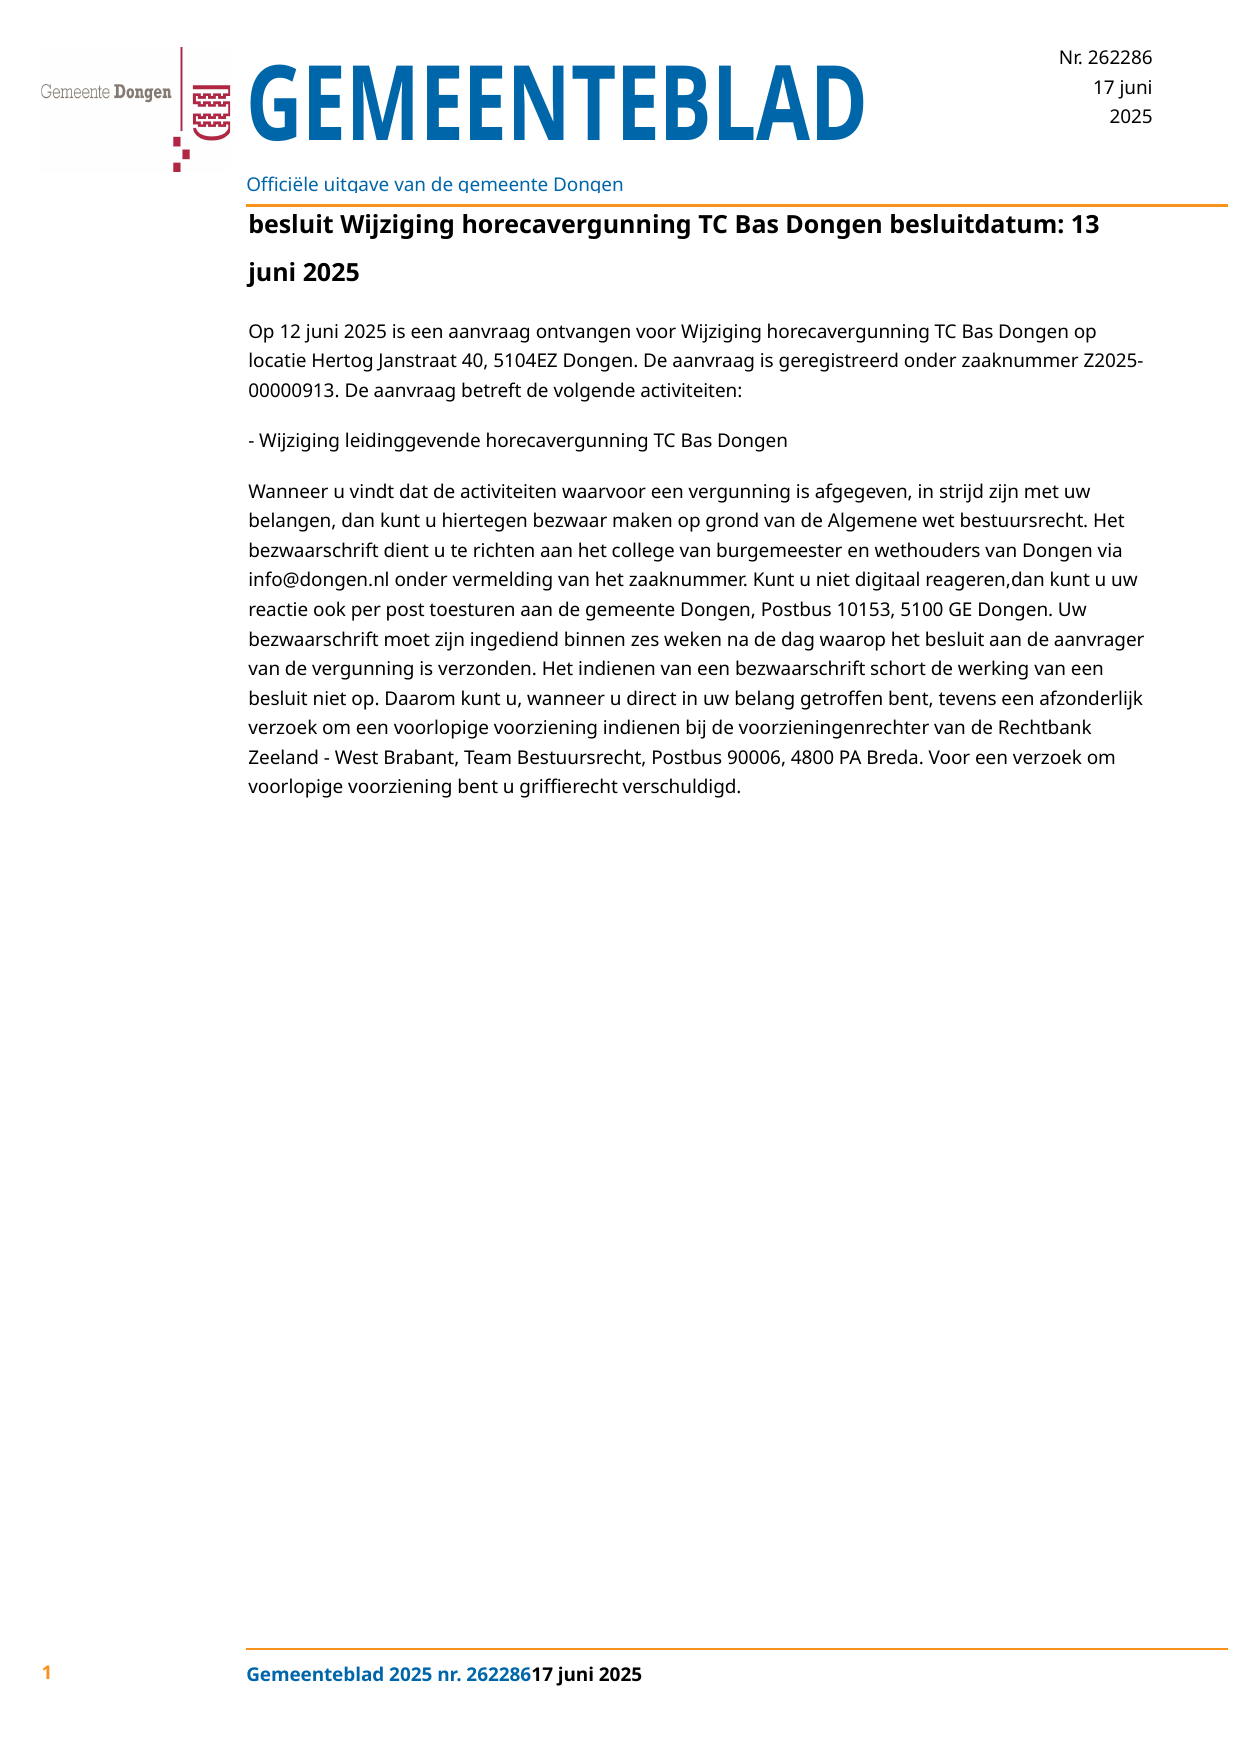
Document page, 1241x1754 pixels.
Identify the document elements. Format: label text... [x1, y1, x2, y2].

text besluit Wijziging horecavergunning TC Bas Dongen besluitdatum: 13 juni 2025 [248, 207, 1152, 288]
text Wanneer u vindt dat de activiteiten waarvoor een vergunning is afgegeven, in strijd zijn met uw belangen, dan kunt u hiertegen bezwaar maken op grond van de Algemene wet bestuursrecht. Het bezwaarschrift dient u te richten aan het college van burgemeester en wethouders van Dongen via info@dongen.nl onder vermelding van het zaaknummer. Kunt u niet digitaal reageren,dan kunt u uw reactie ook per post toesturen aan de gemeente Dongen, Postbus 10153, 5100 GE Dongen. Uw bezwaarschrift moet zijn ingediend binnen zes weken na de dag waarop het besluit aan de aanvrager van de vergunning is verzonden. Het indienen van een bezwaarschrift schort de werking van een besluit niet op. Daarom kunt u, wanneer u direct in uw belang getroffen bent, tevens een afzonderlijk verzoek om een voorlopige voorziening indienen bij de voorzieningenrechter van de Rechtbank Zeeland - West Brabant, Team Bestuursrecht, Postbus 90006, 4800 PA Breda. Voor een verzoek om voorlopige voorziening bent u griffierecht verschuldigd. [248, 478, 1152, 799]
picture [41, 47, 231, 172]
text - Wijziging leidinggevende horecavergunning TC Bas Dongen [248, 427, 1152, 453]
text Op 12 juni 2025 is een aanvraag ontvangen voor Wijziging horecavergunning TC Bas Dongen op locatie Hertog Janstraat 40, 5104EZ Dongen. De aanvraag is geregistreerd onder zaaknummer Z2025-00000913. De aanvraag betreft de volgende activiteiten: [248, 318, 1152, 403]
